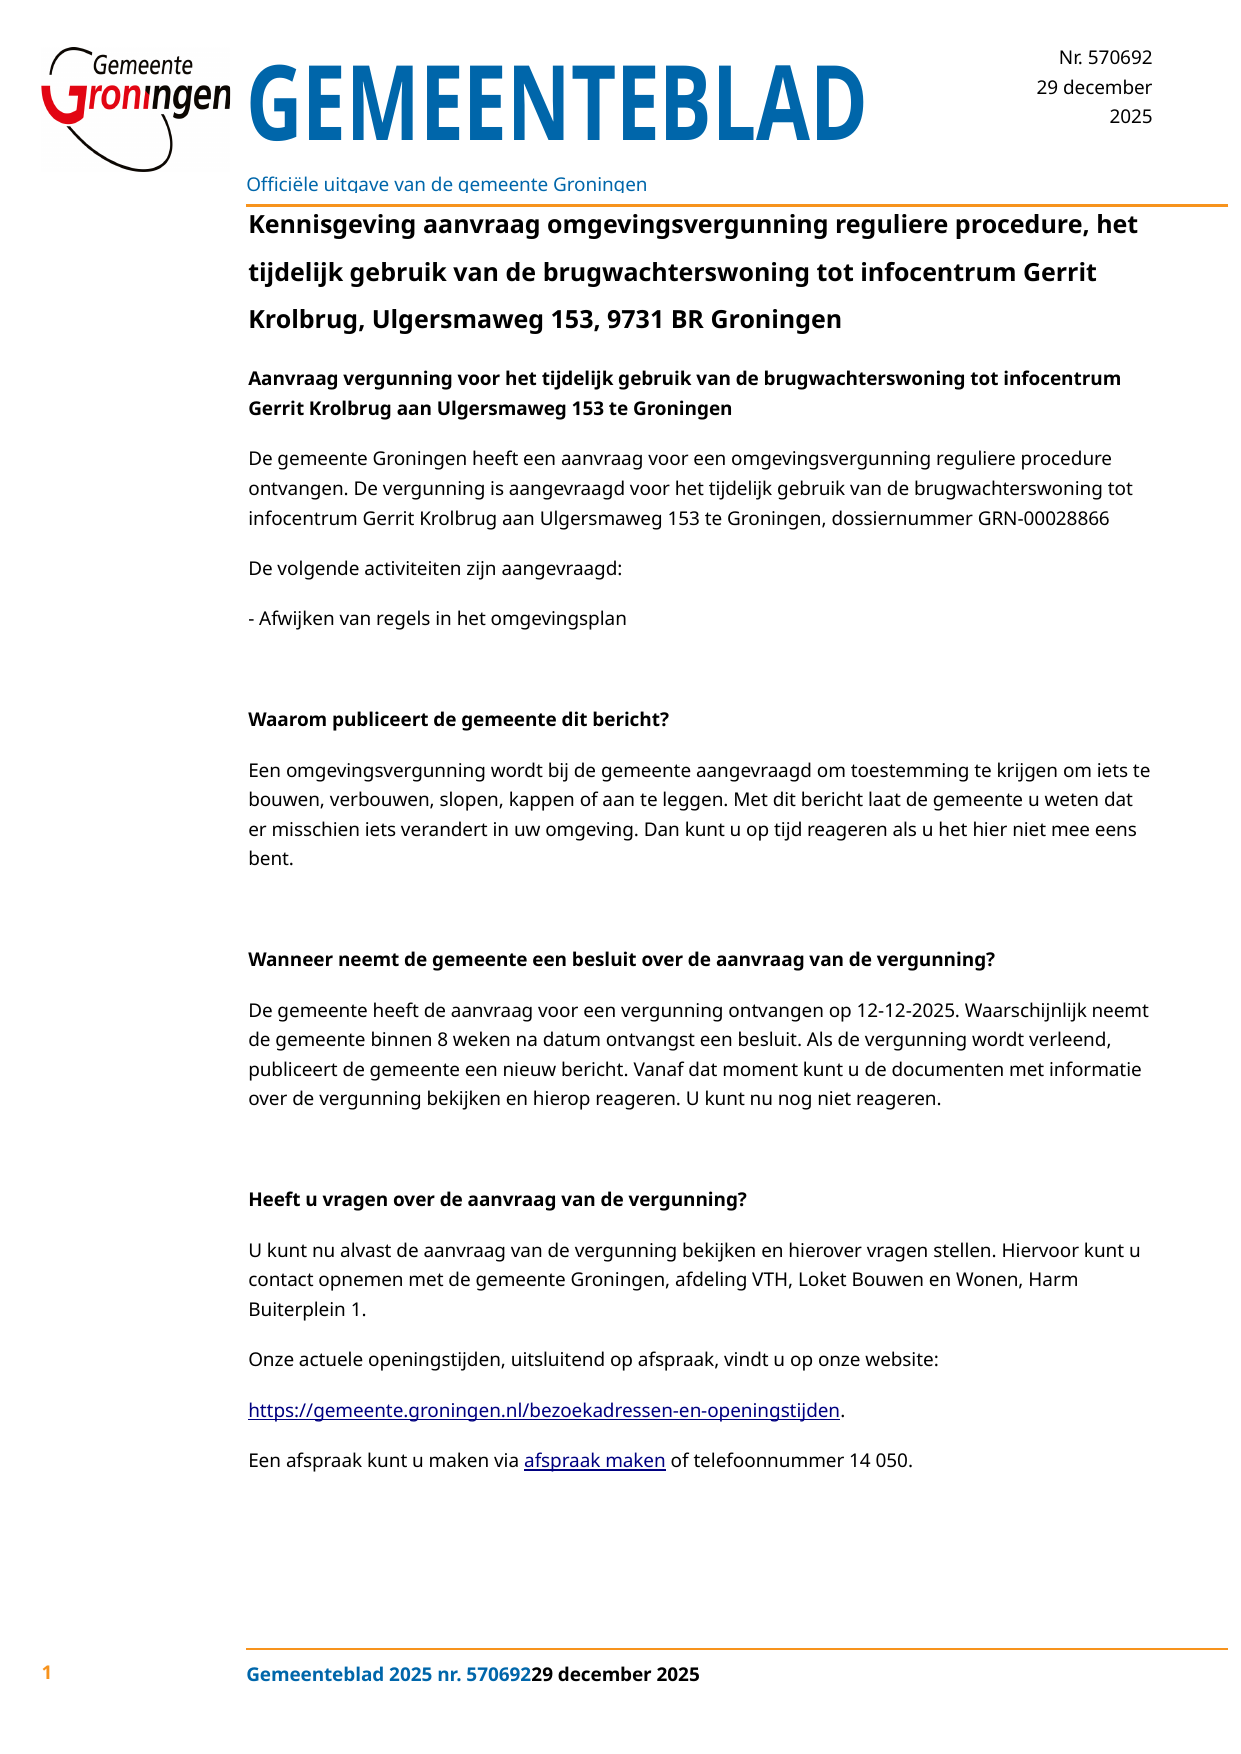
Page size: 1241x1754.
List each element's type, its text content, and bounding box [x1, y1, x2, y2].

picture [41, 47, 231, 172]
text Kennisgeving aanvraag omgevingsvergunning reguliere procedure, het tijdelijk gebruik van de brugwachterswoning tot infocentrum Gerrit Krolbrug, Ulgersmaweg 153, 9731 BR Groningen [248, 207, 1152, 336]
text Wanneer neemt de gemeente een besluit over de aanvraag van de vergunning? [248, 946, 1152, 972]
text Een omgevingsvergunning wordt bij de gemeente aangevraagd om toestemming te krijgen om iets te bouwen, verbouwen, slopen, kappen of aan te leggen. Met dit bericht laat de gemeente u weten dat er misschien iets verandert in uw omgeving. Dan kunt u op tijd reageren als u het hier niet mee eens bent. [248, 757, 1152, 871]
text Waarom publiceert de gemeente dit bericht? [248, 706, 1152, 732]
text U kunt nu alvast de aanvraag van de vergunning bekijken en hierover vragen stellen. Hiervoor kunt u contact opnemen met de gemeente Groningen, afdeling VTH, Loket Bouwen en Wonen, Harm Buiterplein 1. [248, 1237, 1152, 1322]
text https://gemeente.groningen.nl/bezoekadressen-en-openingstijden. [248, 1397, 1152, 1422]
text - Afwijken van regels in het omgevingsplan [248, 606, 1152, 631]
text Onze actuele openingstijden, uitsluitend op afspraak, vindt u op onze website: [248, 1346, 1152, 1372]
text De gemeente heeft de aanvraag voor een vergunning ontvangen op 12-12-2025. Waarschijnlijk neemt de gemeente binnen 8 weken na datum ontvangst een besluit. Als de vergunning wordt verleend, publiceert de gemeente een nieuw bericht. Vanaf dat moment kunt u de documenten met informatie over de vergunning bekijken en hierop reageren. U kunt nu nog niet reageren. [248, 997, 1152, 1111]
text Aanvraag vergunning voor het tijdelijk gebruik van de brugwachterswoning tot infocentrum Gerrit Krolbrug aan Ulgersmaweg 153 te Groningen [248, 366, 1152, 421]
text Heeft u vragen over de aanvraag van de vergunning? [248, 1186, 1152, 1212]
text De volgende activiteiten zijn aangevraagd: [248, 555, 1152, 581]
text Een afspraak kunt u maken via afspraak maken of telefoonnummer 14 050. [248, 1447, 1152, 1473]
text De gemeente Groningen heeft een aanvraag voor een omgevingsvergunning reguliere procedure ontvangen. De vergunning is aangevraagd voor het tijdelijk gebruik van de brugwachterswoning tot infocentrum Gerrit Krolbrug aan Ulgersmaweg 153 te Groningen, dossiernummer GRN-00028866 [248, 446, 1152, 530]
